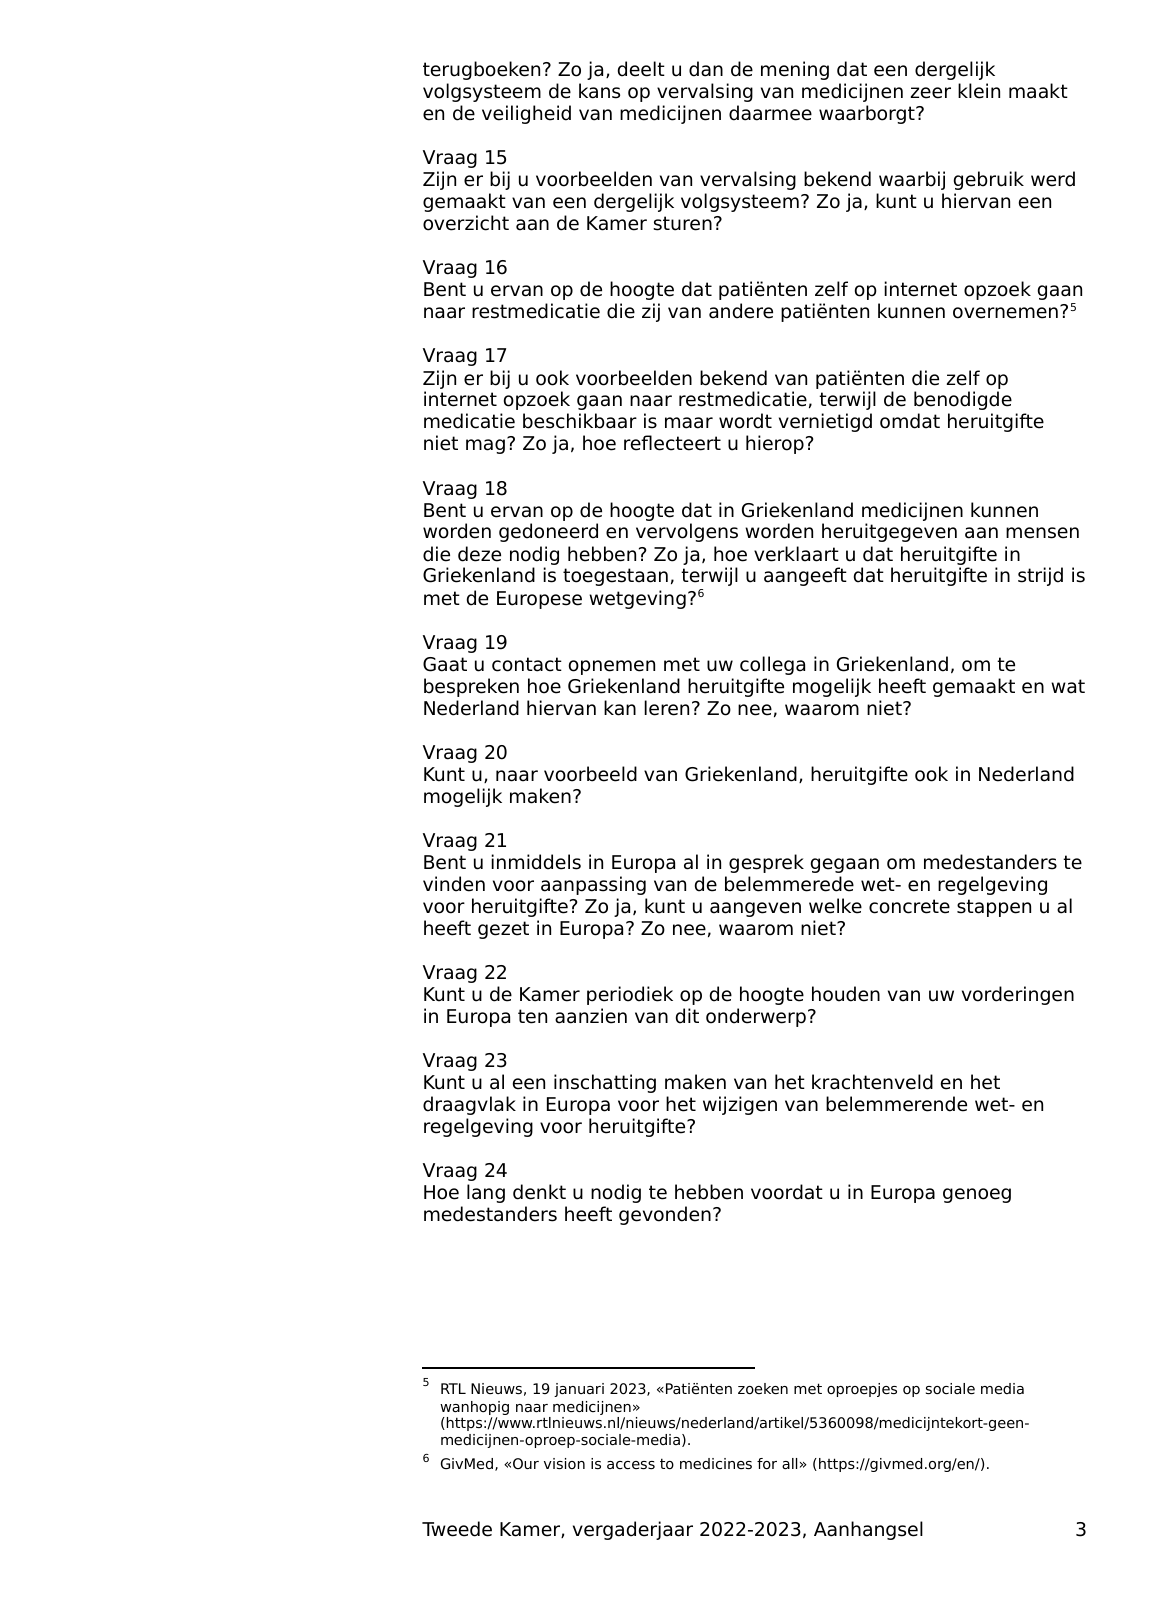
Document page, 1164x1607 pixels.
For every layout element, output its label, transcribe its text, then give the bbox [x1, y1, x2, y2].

text Vraag 16 [422, 257, 1087, 279]
text Gaat u contact opnemen met uw collega in Griekenland, om te bespreken hoe Griekenland heruitgifte mogelijk heeft gemaakt en wat Nederland hiervan kan leren? Zo nee, waarom niet? [422, 653, 1087, 719]
text Vraag 24 [422, 1160, 1087, 1182]
text Vraag 22 [422, 962, 1087, 984]
text Vraag 15 [422, 147, 1087, 169]
text Zijn er bij u ook voorbeelden bekend van patiënten die zelf op internet opzoek gaan naar restmedicatie, terwijl de benodigde medicatie beschikbaar is maar wordt vernietigd omdat heruitgifte niet mag? Zo ja, hoe reflecteert u hierop? [422, 367, 1087, 455]
text Bent u ervan op de hoogte dat in Griekenland medicijnen kunnen worden gedoneerd en vervolgens worden heruitgegeven aan mensen die deze nodig hebben? Zo ja, hoe verklaart u dat heruitgifte in Griekenland is toegestaan, terwijl u aangeeft dat heruitgifte in strijd is met de Europese wetgeving? [422, 499, 1087, 609]
text Vraag 21 [422, 830, 1087, 852]
text Bent u inmiddels in Europa al in gesprek gegaan om medestanders te vinden voor aanpassing van de belemmerede wet- en regelgeving voor heruitgifte? Zo ja, kunt u aangeven welke concrete stappen u al heeft gezet in Europa? Zo nee, waarom niet? [422, 852, 1087, 940]
text Vraag 19 [422, 632, 1087, 653]
text Kunt u al een inschatting maken van het krachtenveld en het draagvlak in Europa voor het wijzigen van belemmerende wet- en regelgeving voor heruitgifte? [422, 1072, 1087, 1138]
text Vraag 18 [422, 477, 1087, 499]
text RTL Nieuws, 19 januari 2023, «Patiënten zoeken met oproepjes op sociale media wanhopig naar medicijnen» (https://www.rtlnieuws.nl/nieuws/nederland/artikel/5360098/medicijntekort-geen-medicijnen-oproep-sociale-media). [422, 1377, 1087, 1449]
text Kunt u, naar voorbeeld van Griekenland, heruitgifte ook in Nederland mogelijk maken? [422, 764, 1087, 808]
text Vraag 17 [422, 345, 1087, 367]
text Zijn er bij u voorbeelden van vervalsing bekend waarbij gebruik werd gemaakt van een dergelijk volgsysteem? Zo ja, kunt u hiervan een overzicht aan de Kamer sturen? [422, 169, 1087, 235]
text Kunt u de Kamer periodiek op de hoogte houden van uw vorderingen in Europa ten aanzien van dit onderwerp? [422, 984, 1087, 1028]
text Vraag 20 [422, 742, 1087, 764]
text Hoe lang denkt u nodig te hebben voordat u in Europa genoeg medestanders heeft gevonden? [422, 1182, 1087, 1226]
text terugboeken? Zo ja, deelt u dan de mening dat een dergelijk volgsysteem de kans op vervalsing van medicijnen zeer klein maakt en de veiligheid van medicijnen daarmee waarborgt? [422, 59, 1087, 125]
text GivMed, «Our vision is access to medicines for all» (https://givmed.org/en/). [422, 1452, 1087, 1474]
text Bent u ervan op de hoogte dat patiënten zelf op internet opzoek gaan naar restmedicatie die zij van andere patiënten kunnen overnemen? [422, 279, 1087, 323]
text Vraag 23 [422, 1050, 1087, 1072]
